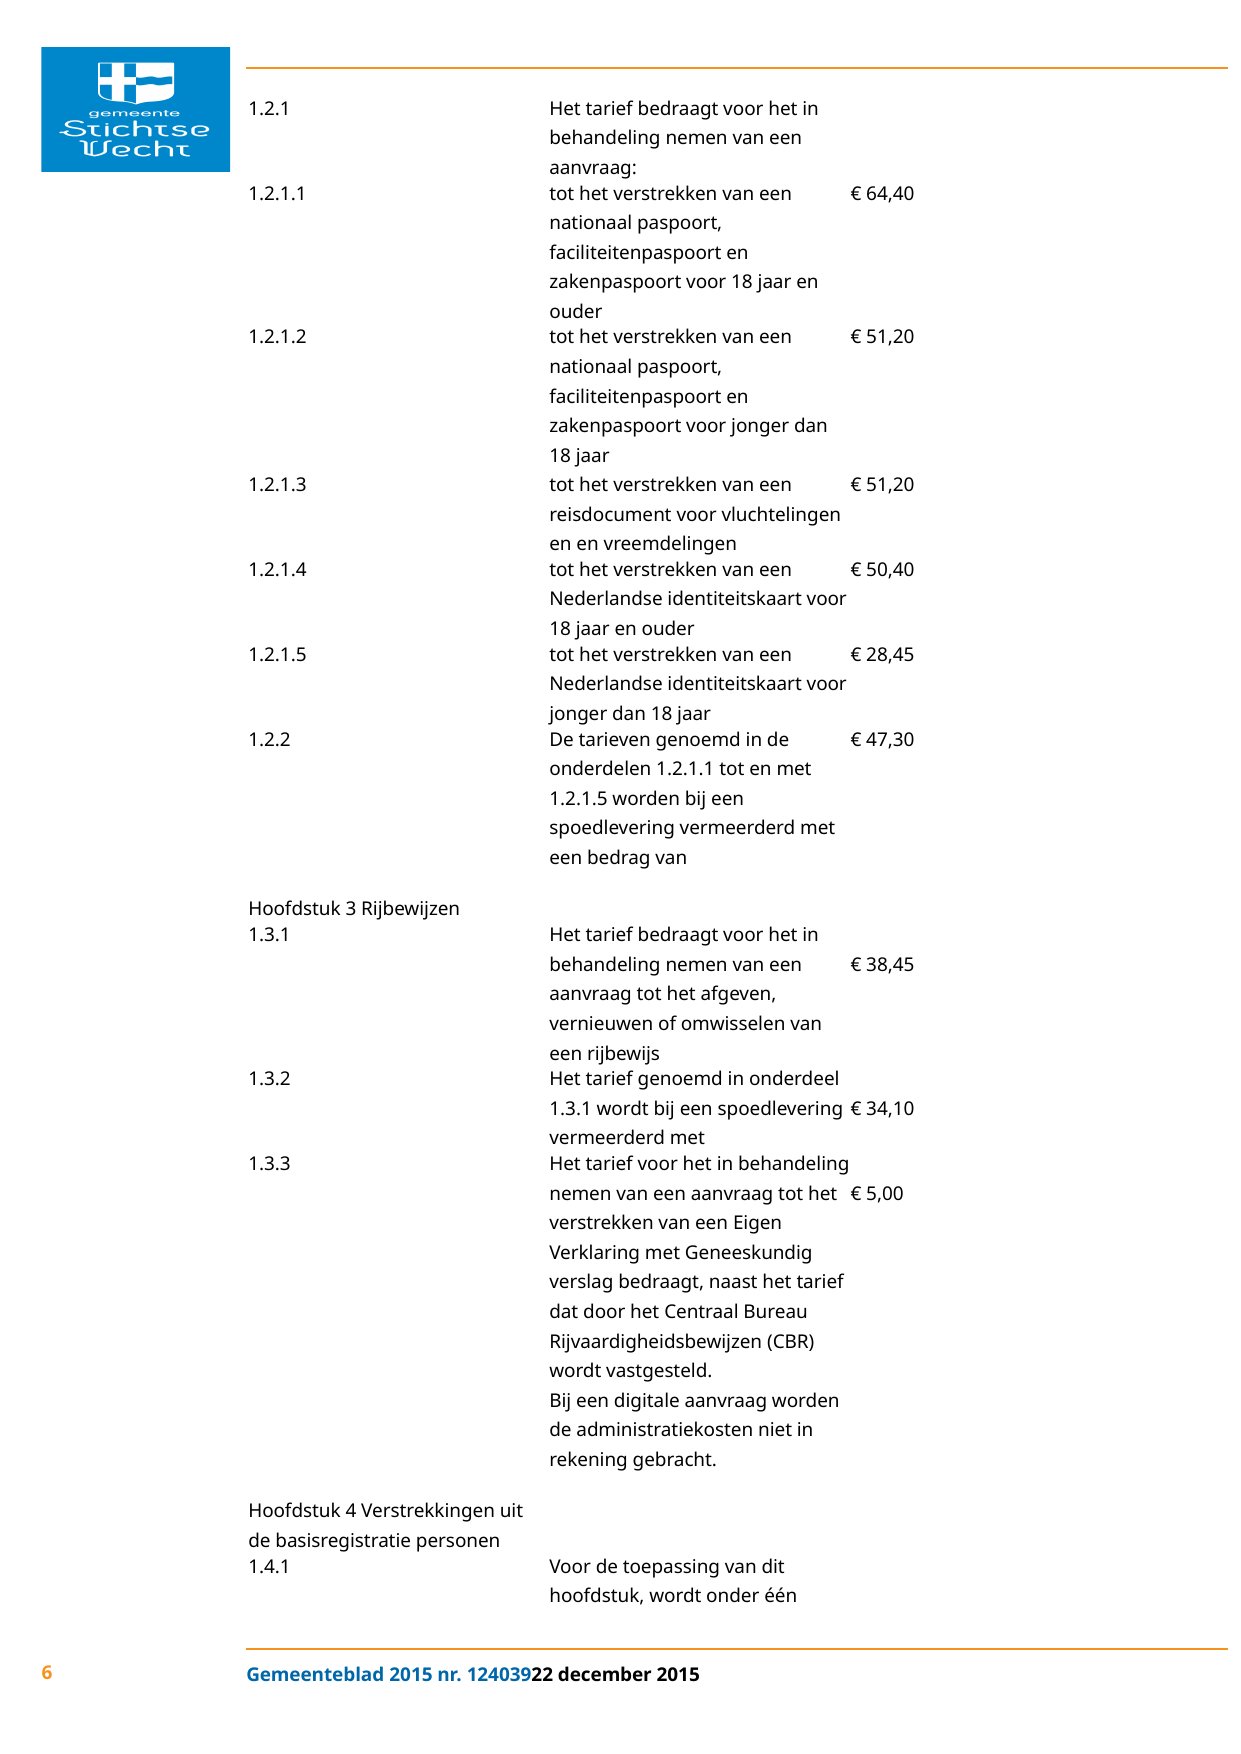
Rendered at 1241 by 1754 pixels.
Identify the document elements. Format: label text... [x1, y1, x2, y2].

table_cell Hoofdstuk 3 Rijbewijzen [248, 896, 549, 921]
table_cell 1.2.1.2 [248, 324, 549, 468]
table_cell 1.3.2 [248, 1065, 549, 1150]
table_cell 1.4.1 [248, 1553, 549, 1608]
table_cell Hoofdstuk 4 Verstrekkingen uit de basisregistratie personen [248, 1498, 549, 1553]
table_cell [248, 870, 549, 896]
table_cell Het tarief voor het in behandeling nemen van een aanvraag tot het verstrekken van een Eigen Verklaring met Geneeskundig verslag bedraagt, naast het tarief dat door het Centraal Bureau Rijvaardigheidsbewijzen (CBR) wordt vastgesteld. Bij een digitale aanvraag worden de administratiekosten niet in rekening gebracht. [549, 1150, 850, 1472]
picture [137, 63, 174, 103]
table_cell tot het verstrekken van een Nederlandse identiteitskaart voor 18 jaar en ouder [549, 556, 850, 641]
table_cell [248, 1472, 549, 1498]
table_header 1.2.1.3 [248, 471, 549, 556]
table_cell Het tarief bedraagt voor het in behandeling nemen van een aanvraag tot het afgeven, vernieuwen of omwisselen van een rijbewijs [549, 921, 850, 1065]
table_cell € 51,20 [850, 324, 1152, 468]
table_cell tot het verstrekken van een nationaal paspoort, faciliteitenpaspoort en zakenpaspoort voor 18 jaar en ouder [549, 180, 850, 324]
table_cell 1.2.1 [248, 95, 549, 180]
table_cell € 50,40 [850, 556, 1152, 641]
table_cell 1.2.1.5 [248, 641, 549, 726]
table_cell tot het verstrekken van een Nederlandse identiteitskaart voor jonger dan 18 jaar [549, 641, 850, 726]
table_header tot het verstrekken van een reisdocument voor vluchtelingen en en vreemdelingen [549, 471, 850, 556]
table_cell € 64,40 [850, 180, 1152, 324]
table_cell 1.3.1 [248, 921, 549, 1065]
table_cell € 5,00 [850, 1150, 1152, 1472]
table_cell [549, 1498, 850, 1553]
table_cell € 34,10 [850, 1065, 1152, 1150]
table_cell € 28,45 [850, 641, 1152, 726]
table_cell [549, 870, 850, 896]
table_cell € 47,30 [850, 726, 1152, 870]
table_cell [850, 870, 1152, 896]
table_cell Het tarief bedraagt voor het in behandeling nemen van een aanvraag: [549, 95, 850, 180]
table_cell [850, 1553, 1152, 1608]
table_cell [850, 1472, 1152, 1498]
table_header € 51,20 [850, 471, 1152, 556]
table_cell Het tarief genoemd in onderdeel 1.3.1 wordt bij een spoedlevering vermeerderd met [549, 1065, 850, 1150]
table_cell De tarieven genoemd in de onderdelen 1.2.1.1 tot en met 1.2.1.5 worden bij een spoedlevering vermeerderd met een bedrag van [549, 726, 850, 870]
table_cell 1.3.3 [248, 1150, 549, 1472]
picture [99, 63, 135, 101]
table_cell [850, 95, 1152, 180]
table_cell 1.2.1.1 [248, 180, 549, 324]
table_cell Voor de toepassing van dit hoofdstuk, wordt onder één [549, 1553, 850, 1608]
table_cell [549, 896, 850, 921]
table_cell 1.2.2 [248, 726, 549, 870]
table_cell € 38,45 [850, 921, 1152, 1065]
table_cell tot het verstrekken van een nationaal paspoort, faciliteitenpaspoort en zakenpaspoort voor jonger dan 18 jaar [549, 324, 850, 468]
table_cell [549, 1472, 850, 1498]
table_cell 1.2.1.4 [248, 556, 549, 641]
